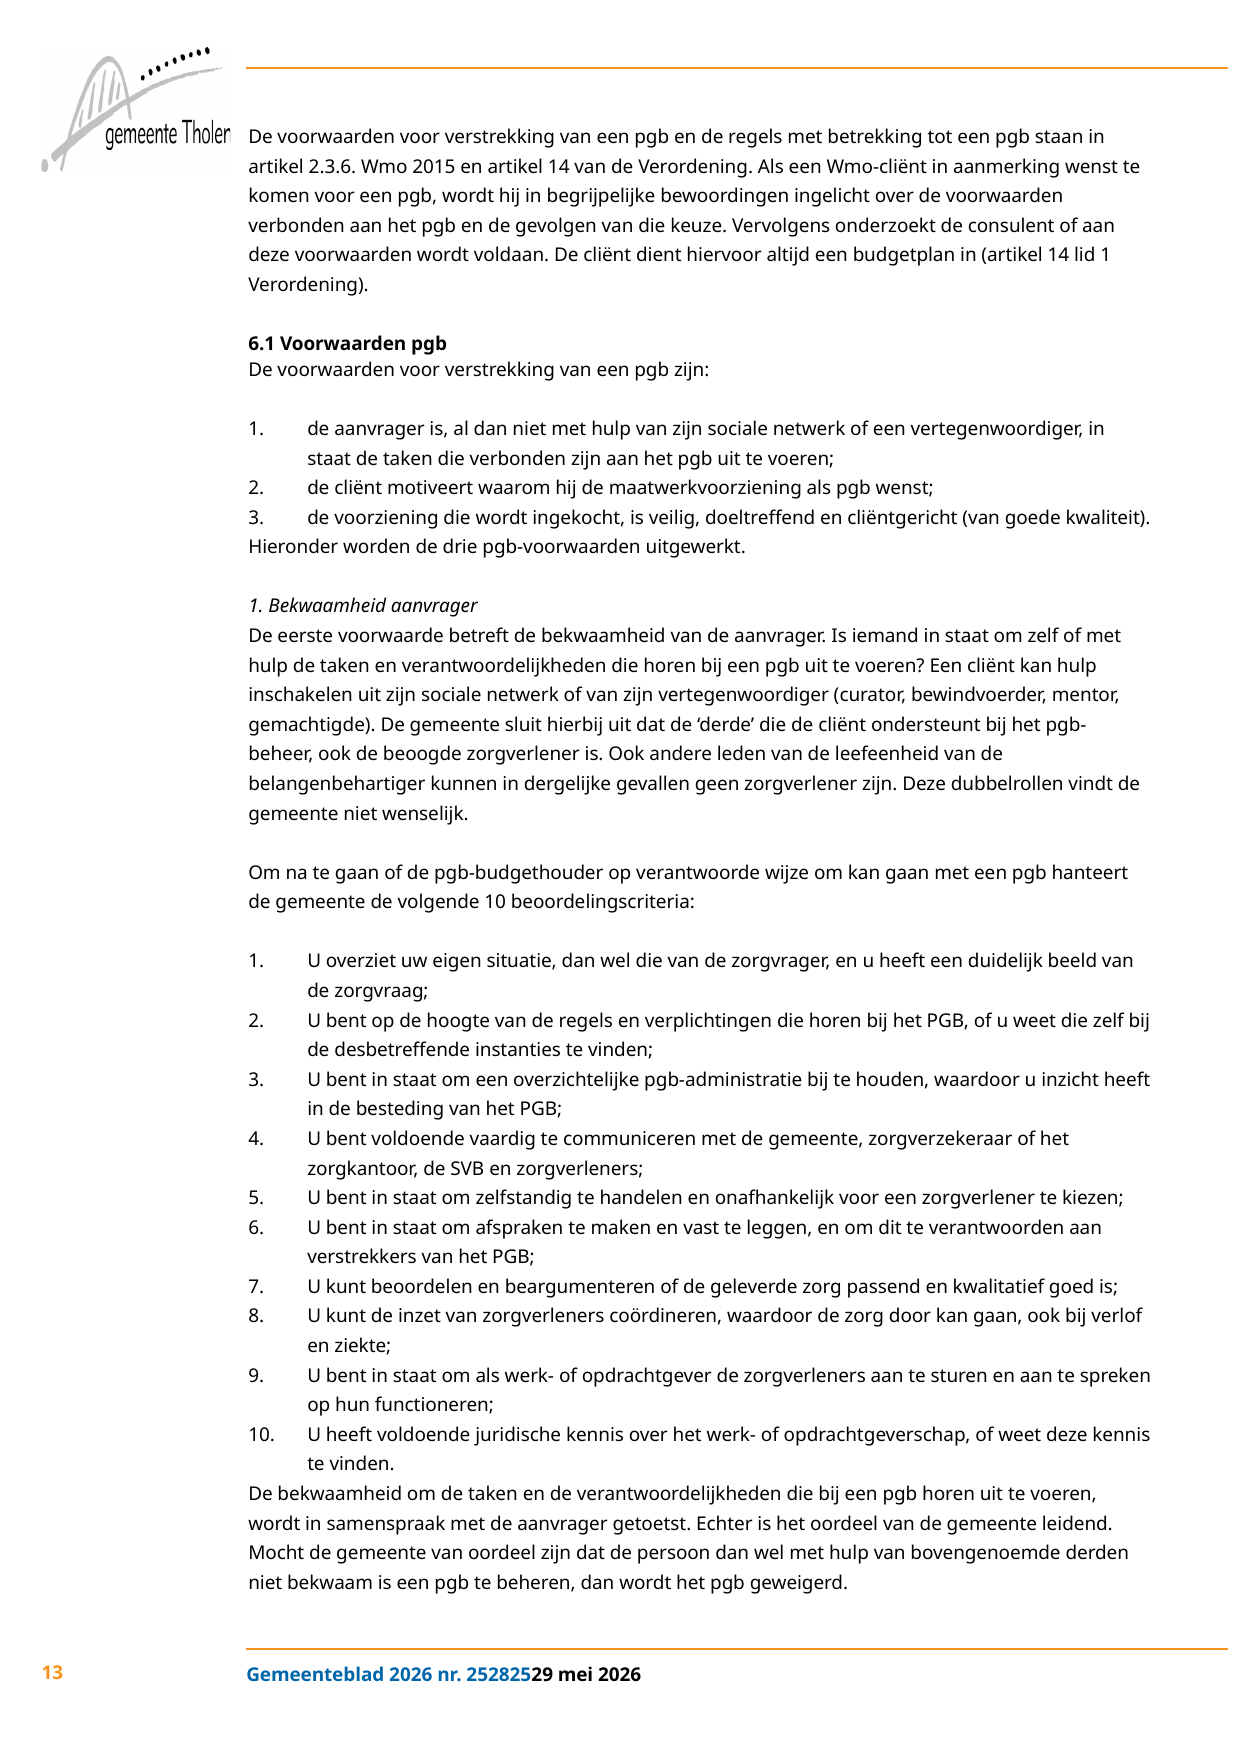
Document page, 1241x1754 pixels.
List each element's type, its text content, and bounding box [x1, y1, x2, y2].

list de voorziening die wordt ingekocht, is veilig, doeltreffend en cliëntgericht (van goede kwaliteit). [248, 504, 1152, 530]
list U bent voldoende vaardig te communiceren met de gemeente, zorgverzekeraar of het zorgkantoor, de SVB en zorgverleners; [248, 1125, 1152, 1181]
text De voorwaarden voor verstrekking van een pgb zijn: [248, 356, 1152, 382]
list U bent in staat om zelfstandig te handelen en onafhankelijk voor een zorgverlener te kiezen; [248, 1184, 1152, 1210]
list U kunt beoordelen en beargumenteren of de geleverde zorg passend en kwalitatief goed is; [248, 1273, 1152, 1299]
text Om na te gaan of de pgb-budgethouder op verantwoorde wijze om kan gaan met een pgb hanteert de gemeente de volgende 10 beoordelingscriteria: [248, 859, 1152, 914]
list de aanvrager is, al dan niet met hulp van zijn sociale netwerk of een vertegenwoordiger, in staat de taken die verbonden zijn aan het pgb uit te voeren; [248, 415, 1152, 471]
list U bent in staat om een overzichtelijke pgb-administratie bij te houden, waardoor u inzicht heeft in de besteding van het PGB; [248, 1066, 1152, 1121]
list U bent in staat om afspraken te maken en vast te leggen, en om dit te verantwoorden aan verstrekkers van het PGB; [248, 1214, 1152, 1269]
picture [41, 47, 231, 172]
list U bent op de hoogte van de regels en verplichtingen die horen bij het PGB, of u weet die zelf bij de desbetreffende instanties te vinden; [248, 1007, 1152, 1062]
text De eerste voorwaarde betreft de bekwaamheid van de aanvrager. Is iemand in staat om zelf of met hulp de taken en verantwoordelijkheden die horen bij een pgb uit te voeren? Een cliënt kan hulp inschakelen uit zijn sociale netwerk of van zijn vertegenwoordiger (curator, bewindvoerder, mentor, gemachtigde). De gemeente sluit hierbij uit dat de ‘derde’ die de cliënt ondersteunt bij het pgb-beheer, ook de beoogde zorgverlener is. Ook andere leden van de leefeenheid van de belangenbehartiger kunnen in dergelijke gevallen geen zorgverlener zijn. Deze dubbelrollen vindt de gemeente niet wenselijk. [248, 622, 1152, 826]
text De bekwaamheid om de taken en de verantwoordelijkheden die bij een pgb horen uit te voeren, wordt in samenspraak met de aanvrager getoetst. Echter is het oordeel van de gemeente leidend. Mocht de gemeente van oordeel zijn dat de persoon dan wel met hulp van bovengenoemde derden niet bekwaam is een pgb te beheren, dan wordt het pgb geweigerd. [248, 1480, 1152, 1595]
text 1. Bekwaamheid aanvrager [248, 593, 1152, 618]
text Hieronder worden de drie pgb-voorwaarden uitgewerkt. [248, 533, 1152, 559]
list U kunt de inzet van zorgverleners coördineren, waardoor de zorg door kan gaan, ook bij verlof en ziekte; [248, 1303, 1152, 1358]
text 6.1 Voorwaarden pgb [248, 330, 1152, 356]
list U overziet uw eigen situatie, dan wel die van de zorgvrager, en u heeft een duidelijk beeld van de zorgvraag; [248, 948, 1152, 1003]
list U bent in staat om als werk- of opdrachtgever de zorgverleners aan te sturen en aan te spreken op hun functioneren; [248, 1362, 1152, 1417]
list U heeft voldoende juridische kennis over het werk- of opdrachtgeverschap, of weet deze kennis te vinden. [248, 1421, 1152, 1476]
list de cliënt motiveert waarom hij de maatwerkvoorziening als pgb wenst; [248, 474, 1152, 500]
text De voorwaarden voor verstrekking van een pgb en de regels met betrekking tot een pgb staan in artikel 2.3.6. Wmo 2015 en artikel 14 van de Verordening. Als een Wmo-cliënt in aanmerking wenst te komen voor een pgb, wordt hij in begrijpelijke bewoordingen ingelicht over de voorwaarden verbonden aan het pgb en de gevolgen van die keuze. Vervolgens onderzoekt de consulent of aan deze voorwaarden wordt voldaan. De cliënt dient hiervoor altijd een budgetplan in (artikel 14 lid 1 Verordening). [248, 123, 1152, 297]
